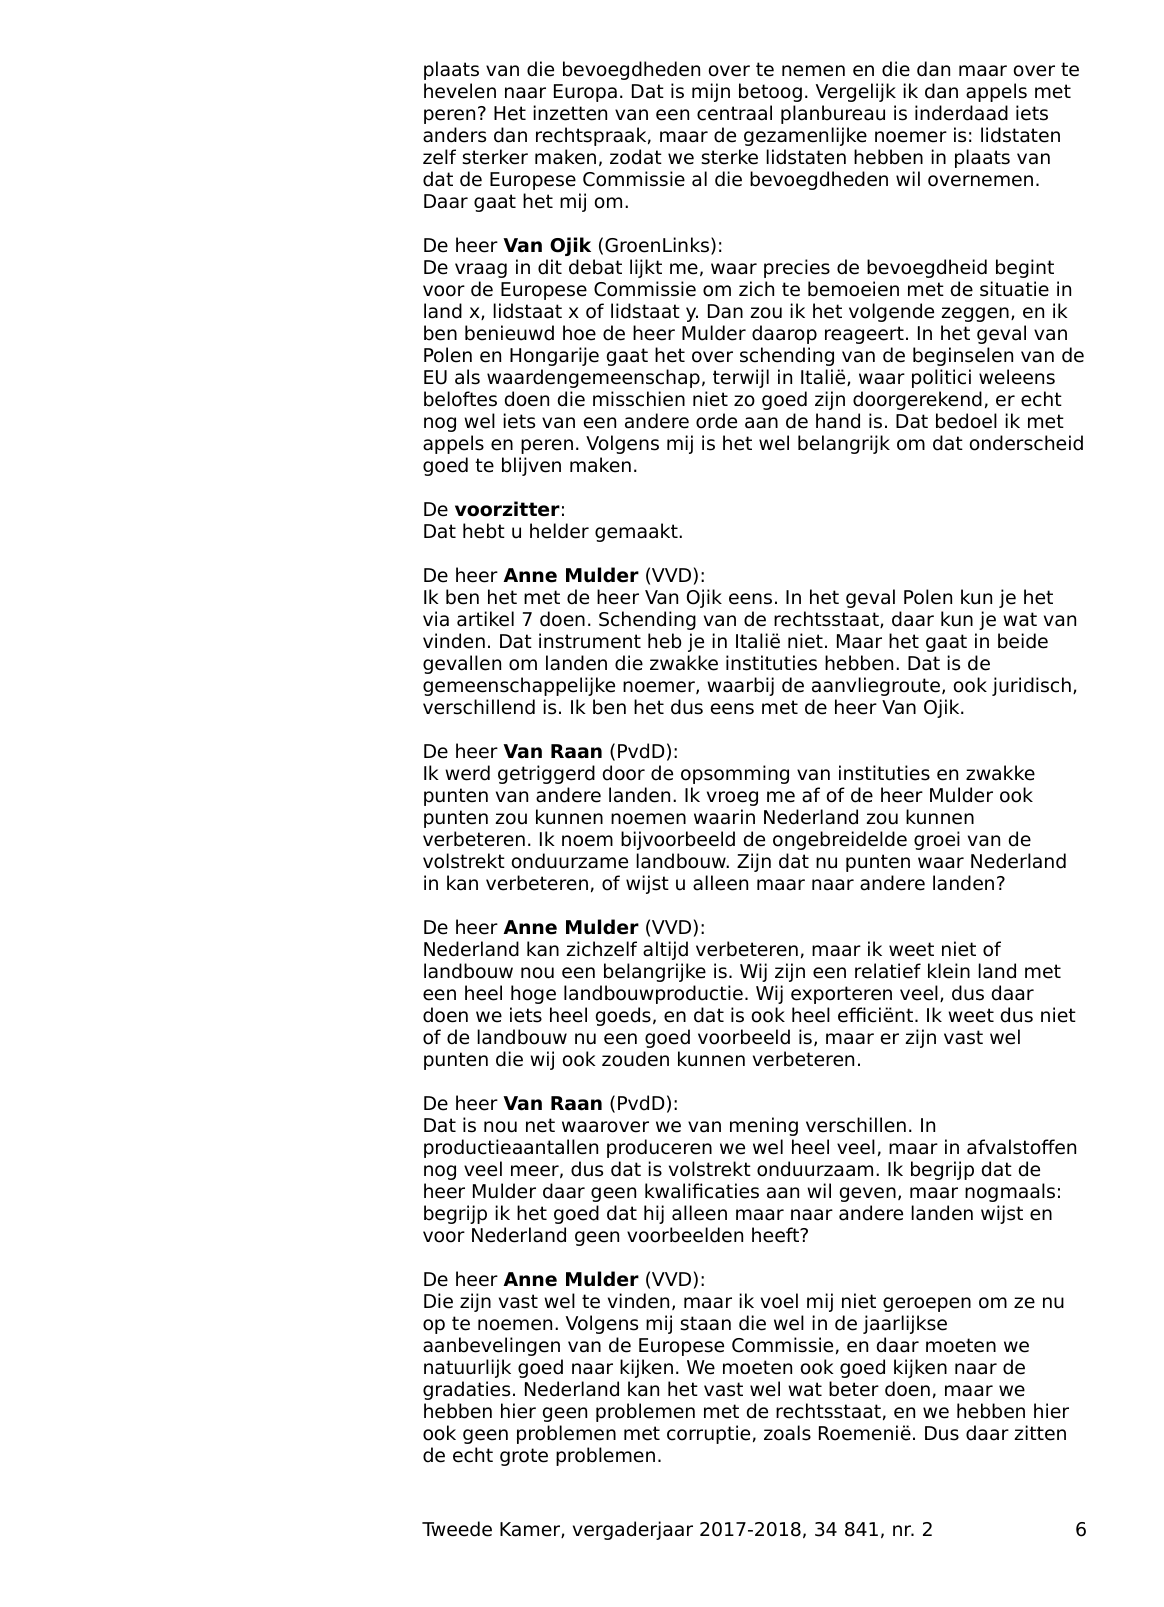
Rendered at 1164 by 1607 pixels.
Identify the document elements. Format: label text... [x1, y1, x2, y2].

text De voorzitter: [422, 499, 1087, 521]
text De heer Van Raan (PvdD): [422, 1093, 1087, 1115]
text Die zijn vast wel te vinden, maar ik voel mij niet geroepen om ze nu op te noemen. Volgens mij staan die wel in de jaarlijkse aanbevelingen van de Europese Commissie, en daar moeten we natuurlijk goed naar kijken. We moeten ook goed kijken naar de gradaties. Nederland kan het vast wel wat beter doen, maar we hebben hier geen problemen met de rechtsstaat, en we hebben hier ook geen problemen met corruptie, zoals Roemenië. Dus daar zitten de echt grote problemen. [422, 1291, 1087, 1467]
text De heer Anne Mulder (VVD): [422, 1269, 1087, 1291]
text De heer Van Raan (PvdD): [422, 741, 1087, 763]
text Ik ben het met de heer Van Ojik eens. In het geval Polen kun je het via artikel 7 doen. Schending van de rechtsstaat, daar kun je wat van vinden. Dat instrument heb je in Italië niet. Maar het gaat in beide gevallen om landen die zwakke instituties hebben. Dat is de gemeenschappelijke noemer, waarbij de aanvliegroute, ook juridisch, verschillend is. Ik ben het dus eens met de heer Van Ojik. [422, 587, 1087, 719]
text Dat is nou net waarover we van mening verschillen. In productieaantallen produceren we wel heel veel, maar in afvalstoffen nog veel meer, dus dat is volstrekt onduurzaam. Ik begrijp dat de heer Mulder daar geen kwalificaties aan wil geven, maar nogmaals: begrijp ik het goed dat hij alleen maar naar andere landen wijst en voor Nederland geen voorbeelden heeft? [422, 1115, 1087, 1247]
text Dat hebt u helder gemaakt. [422, 521, 1087, 543]
text De heer Anne Mulder (VVD): [422, 917, 1087, 939]
text Ik werd getriggerd door de opsomming van instituties en zwakke punten van andere landen. Ik vroeg me af of de heer Mulder ook punten zou kunnen noemen waarin Nederland zou kunnen verbeteren. Ik noem bijvoorbeeld de ongebreidelde groei van de volstrekt onduurzame landbouw. Zijn dat nu punten waar Nederland in kan verbeteren, of wijst u alleen maar naar andere landen? [422, 763, 1087, 895]
text De heer Anne Mulder (VVD): [422, 565, 1087, 587]
text De heer Van Ojik (GroenLinks): [422, 235, 1087, 257]
text Nederland kan zichzelf altijd verbeteren, maar ik weet niet of landbouw nou een belangrijke is. Wij zijn een relatief klein land met een heel hoge landbouwproductie. Wij exporteren veel, dus daar doen we iets heel goeds, en dat is ook heel efficiënt. Ik weet dus niet of de landbouw nu een goed voorbeeld is, maar er zijn vast wel punten die wij ook zouden kunnen verbeteren. [422, 939, 1087, 1071]
text plaats van die bevoegdheden over te nemen en die dan maar over te hevelen naar Europa. Dat is mijn betoog. Vergelijk ik dan appels met peren? Het inzetten van een centraal planbureau is inderdaad iets anders dan rechtspraak, maar de gezamenlijke noemer is: lidstaten zelf sterker maken, zodat we sterke lidstaten hebben in plaats van dat de Europese Commissie al die bevoegdheden wil overnemen. Daar gaat het mij om. [422, 59, 1087, 213]
text De vraag in dit debat lijkt me, waar precies de bevoegdheid begint voor de Europese Commissie om zich te bemoeien met de situatie in land x, lidstaat x of lidstaat y. Dan zou ik het volgende zeggen, en ik ben benieuwd hoe de heer Mulder daarop reageert. In het geval van Polen en Hongarije gaat het over schending van de beginselen van de EU als waardengemeenschap, terwijl in Italië, waar politici weleens beloftes doen die misschien niet zo goed zijn doorgerekend, er echt nog wel iets van een andere orde aan de hand is. Dat bedoel ik met appels en peren. Volgens mij is het wel belangrijk om dat onderscheid goed te blijven maken. [422, 257, 1087, 477]
